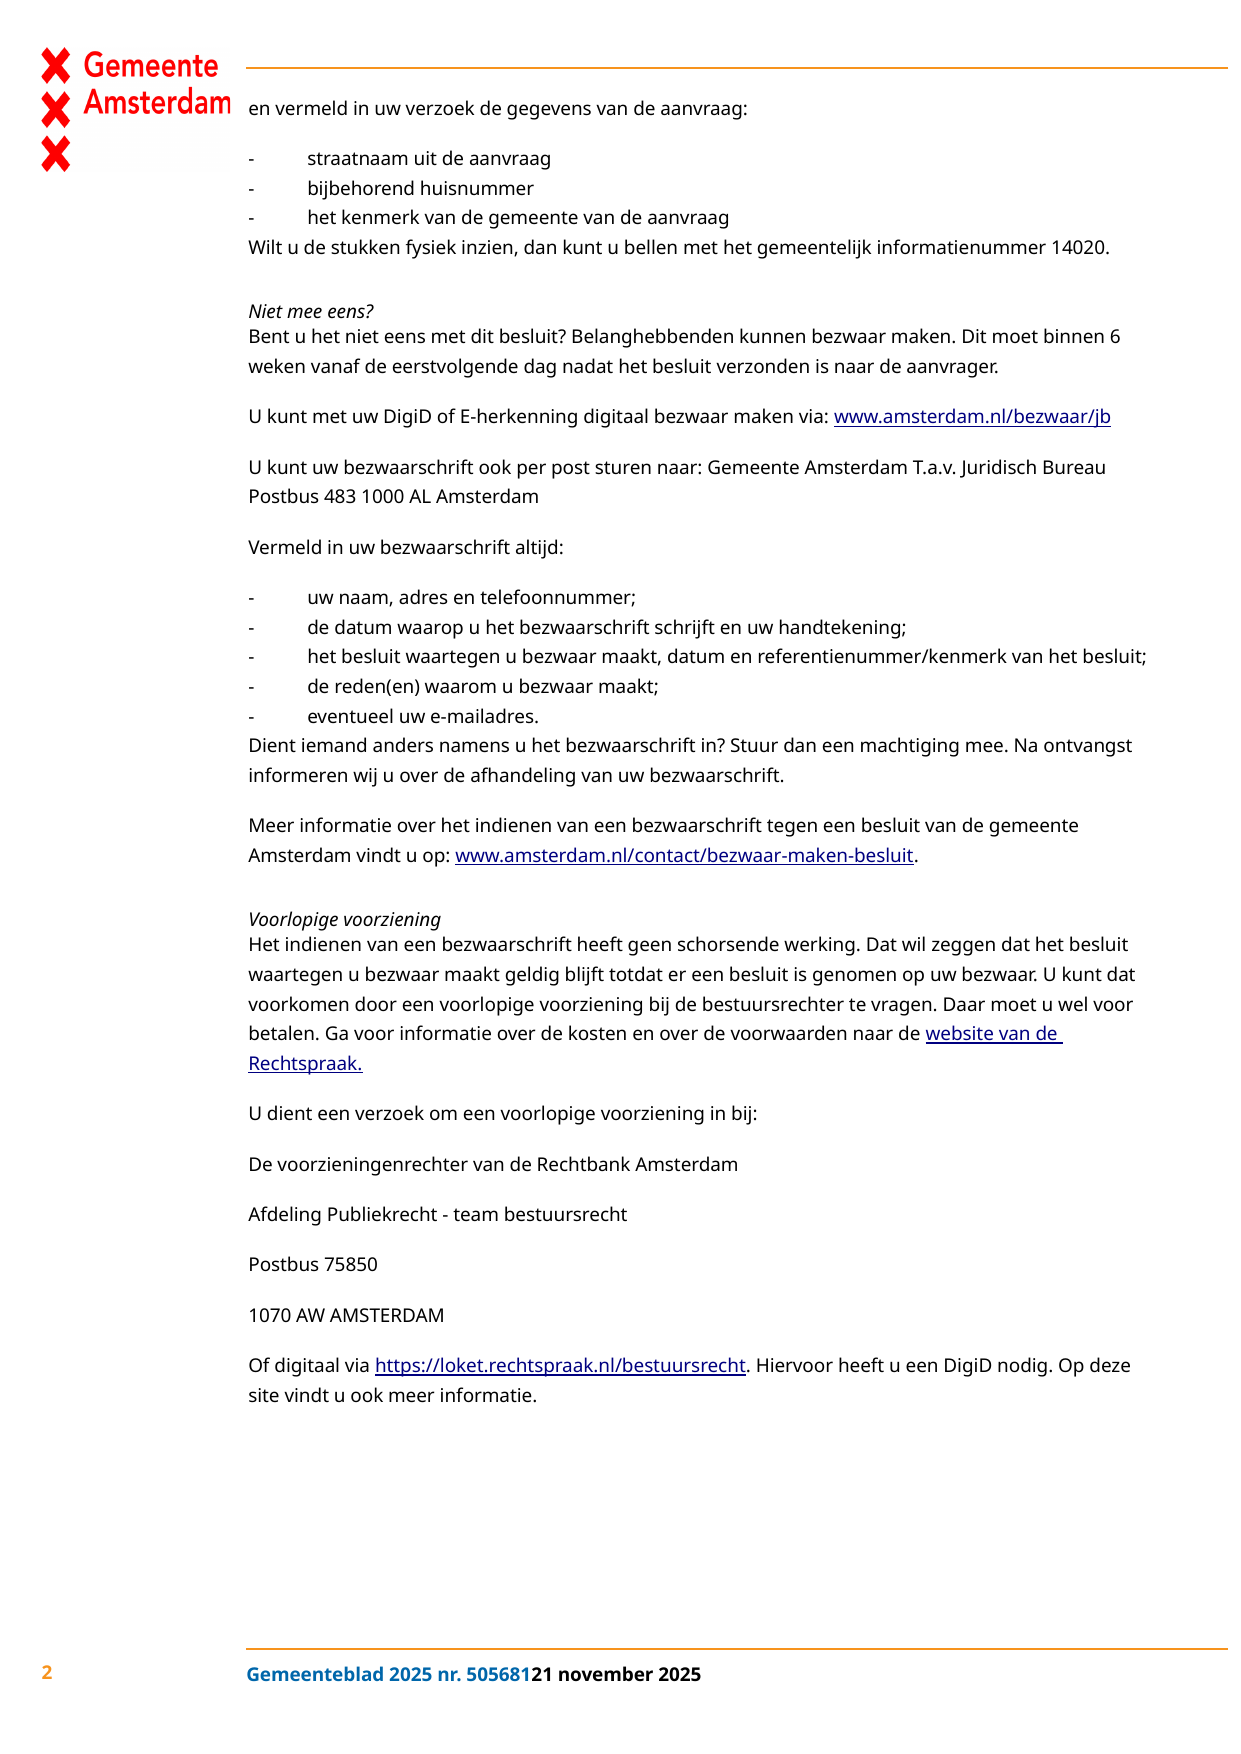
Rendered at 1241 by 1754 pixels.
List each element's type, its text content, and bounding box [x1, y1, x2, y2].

text 1070 AW AMSTERDAM [248, 1302, 1152, 1328]
text U kunt uw bezwaarschrift ook per post sturen naar: Gemeente Amsterdam T.a.v. Juridisch Bureau Postbus 483 1000 AL Amsterdam [248, 454, 1152, 509]
list het kenmerk van de gemeente van de aanvraag [248, 204, 1152, 230]
list uw naam, adres en telefoonnummer; [248, 584, 1152, 610]
text Afdeling Publiekrecht - team bestuursrecht [248, 1201, 1152, 1227]
text Niet mee eens? [248, 298, 1152, 324]
text Bent u het niet eens met dit besluit? Belanghebbenden kunnen bezwaar maken. Dit moet binnen 6 weken vanaf de eerstvolgende dag nadat het besluit verzonden is naar de aanvrager. [248, 324, 1152, 379]
text Meer informatie over het indienen van een bezwaarschrift tegen een besluit van de gemeente Amsterdam vindt u op: www.amsterdam.nl/contact/bezwaar-maken-besluit. [248, 812, 1152, 868]
text Voorlopige voorziening [248, 906, 1152, 932]
text U kunt met uw DigiD of E-herkenning digitaal bezwaar maken via: www.amsterdam.nl/bezwaar/jb [248, 404, 1152, 429]
text De voorzieningenrechter van de Rechtbank Amsterdam [248, 1151, 1152, 1177]
text Wilt u de stukken fysiek inzien, dan kunt u bellen met het gemeentelijk informatienummer 14020. [248, 234, 1152, 260]
list de reden(en) waarom u bezwaar maakt; [248, 673, 1152, 699]
list straatnaam uit de aanvraag [248, 145, 1152, 171]
text Vermeld in uw bezwaarschrift altijd: [248, 534, 1152, 560]
list eventueel uw e-mailadres. [248, 703, 1152, 728]
text Het indienen van een bezwaarschrift heeft geen schorsende werking. Dat wil zeggen dat het besluit waartegen u bezwaar maakt geldig blijft totdat er een besluit is genomen op uw bezwaar. U kunt dat voorkomen door een voorlopige voorziening bij de bestuursrechter te vragen. Daar moet u wel voor betalen. Ga voor informatie over de kosten en over de voorwaarden naar de website van de Rechtspraak. [248, 932, 1152, 1076]
text Of digitaal via https://loket.rechtspraak.nl/bestuursrecht. Hiervoor heeft u een DigiD nodig. Op deze site vindt u ook meer informatie. [248, 1352, 1152, 1408]
list de datum waarop u het bezwaarschrift schrijft en uw handtekening; [248, 614, 1152, 640]
text Postbus 75850 [248, 1252, 1152, 1277]
picture [41, 47, 231, 172]
text en vermeld in uw verzoek de gegevens van de aanvraag: [248, 95, 1152, 121]
text Dient iemand anders namens u het bezwaarschrift in? Stuur dan een machtiging mee. Na ontvangst informeren wij u over de afhandeling van uw bezwaarschrift. [248, 732, 1152, 788]
text U dient een verzoek om een voorlopige voorziening in bij: [248, 1100, 1152, 1126]
list bijbehorend huisnummer [248, 175, 1152, 201]
list het besluit waartegen u bezwaar maakt, datum en referentienummer/kenmerk van het besluit; [248, 644, 1152, 669]
